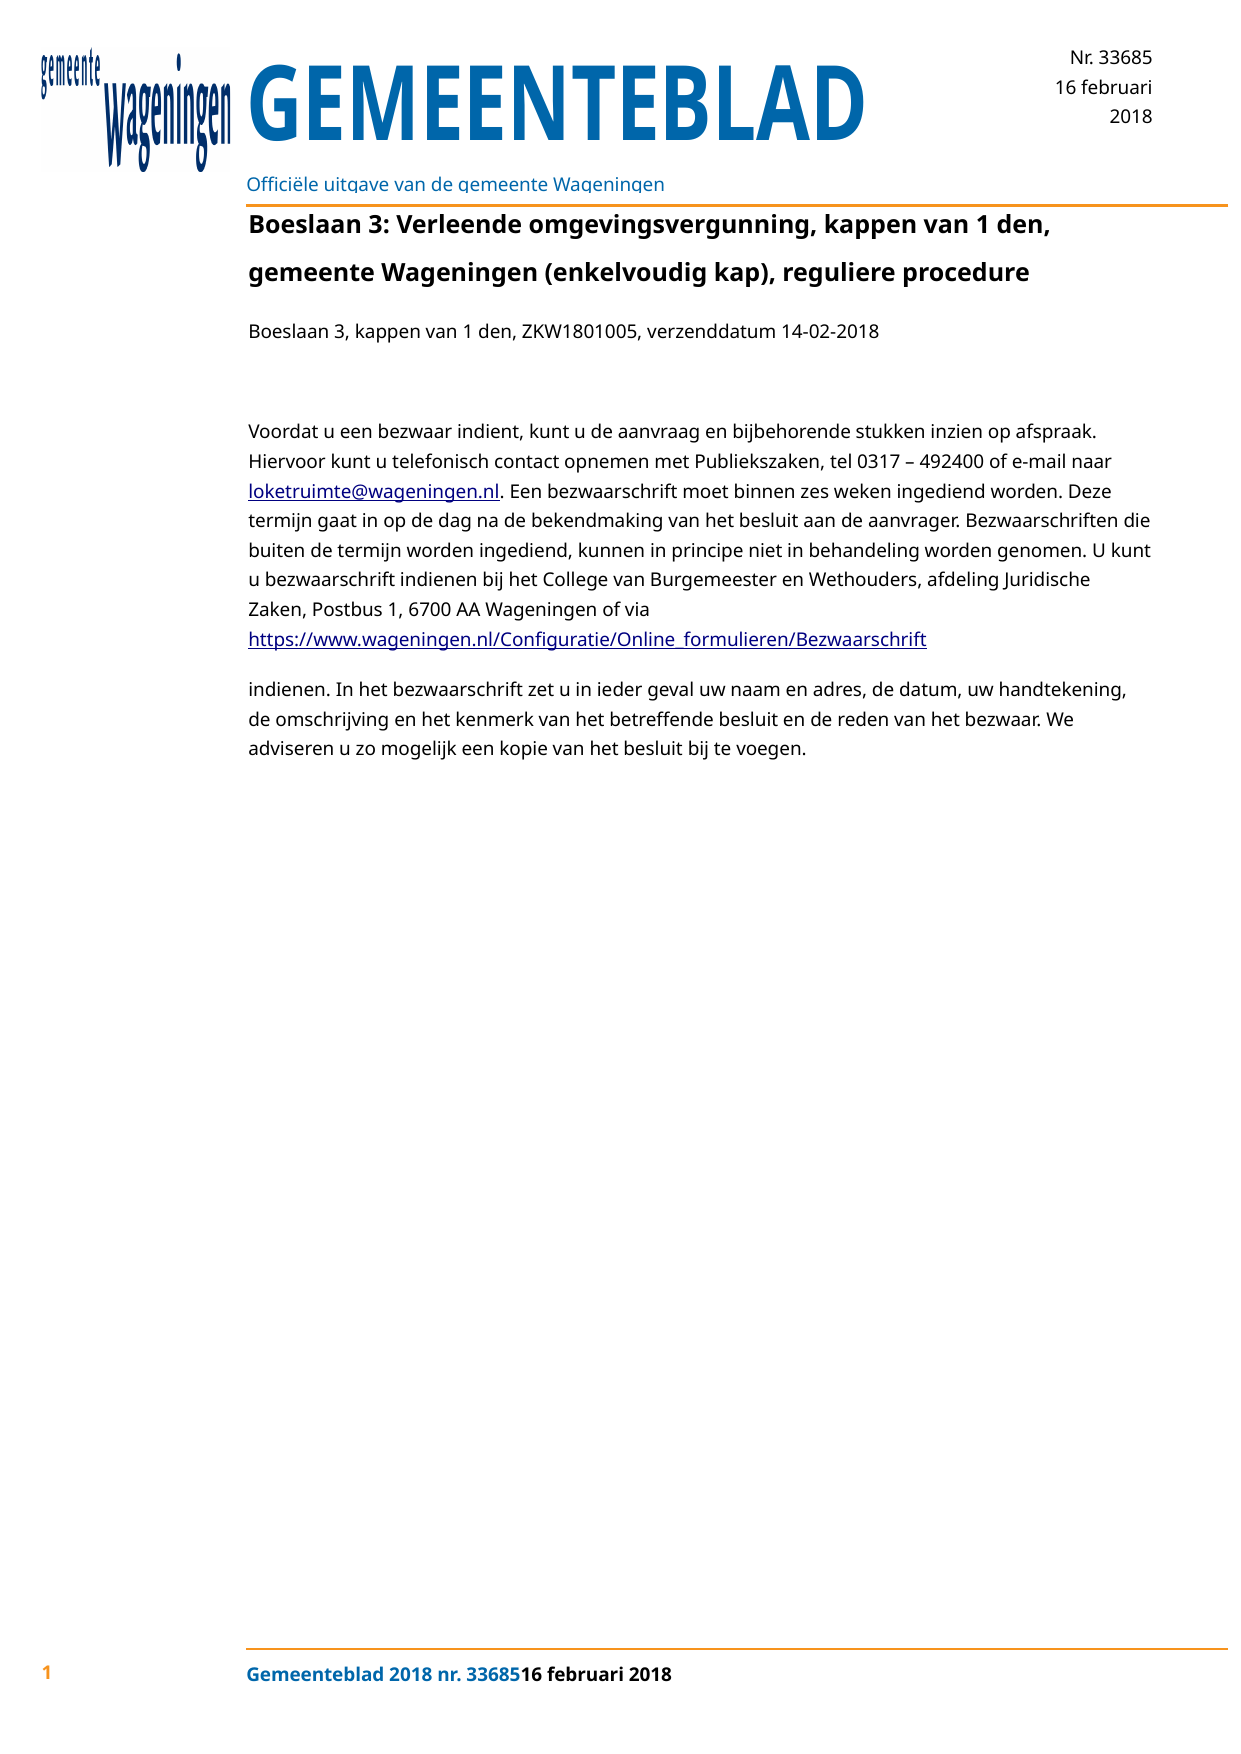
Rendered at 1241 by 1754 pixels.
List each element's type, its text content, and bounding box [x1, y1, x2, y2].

text indienen. In het bezwaarschrift zet u in ieder geval uw naam en adres, de datum, uw handtekening, de omschrijving en het kenmerk van het betreffende besluit en de reden van het bezwaar. We adviseren u zo mogelijk een kopie van het besluit bij te voegen. [248, 676, 1152, 761]
text Voordat u een bezwaar indient, kunt u de aanvraag en bijbehorende stukken inzien op afspraak. Hiervoor kunt u telefonisch contact opnemen met Publiekszaken, tel 0317 – 492400 of e-mail naar loketruimte@wageningen.nl. Een bezwaarschrift moet binnen zes weken ingediend worden. Deze termijn gaat in op de dag na de bekendmaking van het besluit aan de aanvrager. Bezwaarschriften die buiten de termijn worden ingediend, kunnen in principe niet in behandeling worden genomen. U kunt u bezwaarschrift indienen bij het College van Burgemeester en Wethouders, afdeling Juridische Zaken, Postbus 1, 6700 AA Wageningen of via https://www.wageningen.nl/Configuratie/Online_formulieren/Bezwaarschrift [248, 419, 1152, 652]
picture [41, 47, 231, 172]
text Boeslaan 3: Verleende omgevingsvergunning, kappen van 1 den, gemeente Wageningen (enkelvoudig kap), reguliere procedure [248, 207, 1152, 288]
text Boeslaan 3, kappen van 1 den, ZKW1801005, verzenddatum 14-02-2018 [248, 318, 1152, 344]
